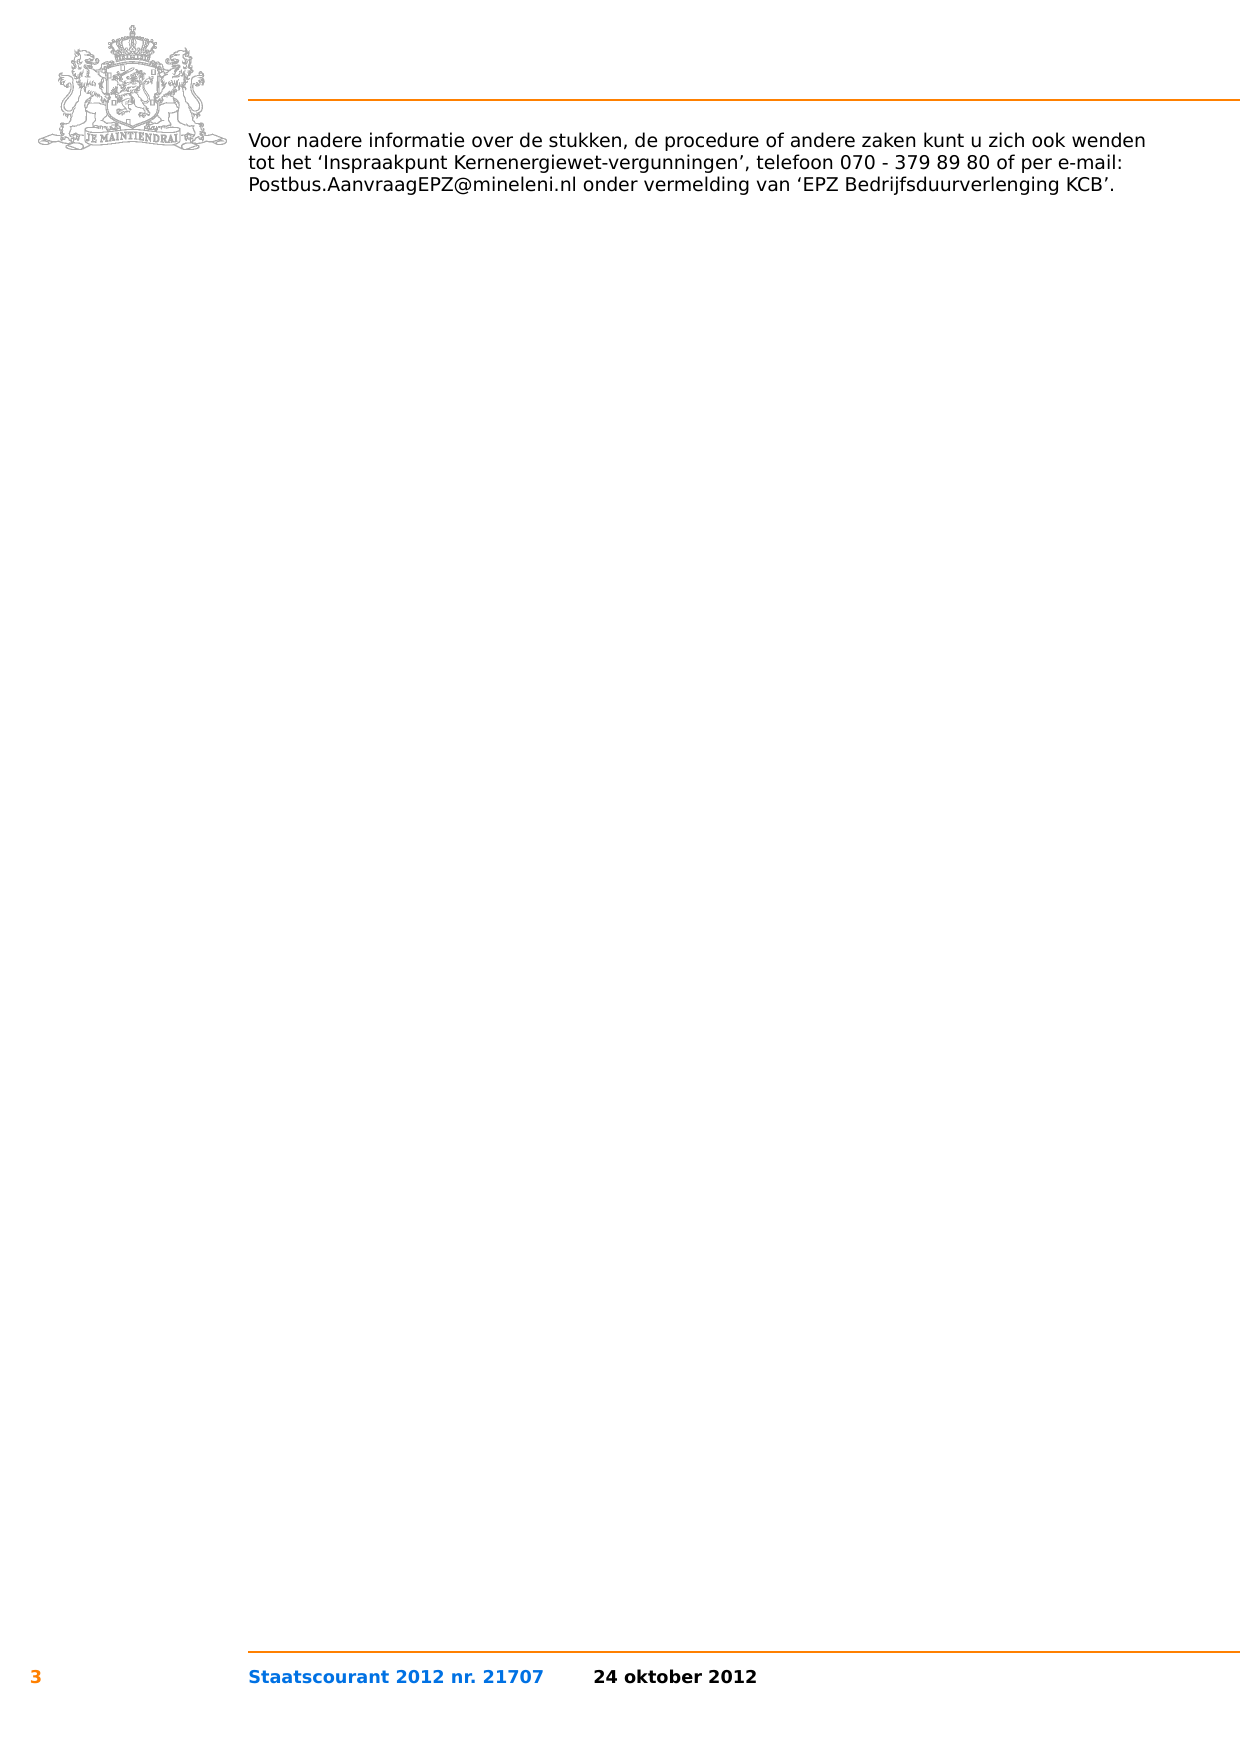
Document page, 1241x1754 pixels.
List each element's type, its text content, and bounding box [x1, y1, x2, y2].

text Voor nadere informatie over de stukken, de procedure of andere zaken kunt u zich ook wenden tot het ‘Inspraakpunt Kernenergiewet-vergunningen’, telefoon 070 - 379 89 80 of per e-mail: [248, 130, 1163, 174]
text Postbus.AanvraagEPZ@mineleni.nl onder vermelding van ‘EPZ Bedrijfsduurverlenging KCB’. [248, 174, 1163, 196]
picture [38, 25, 227, 150]
